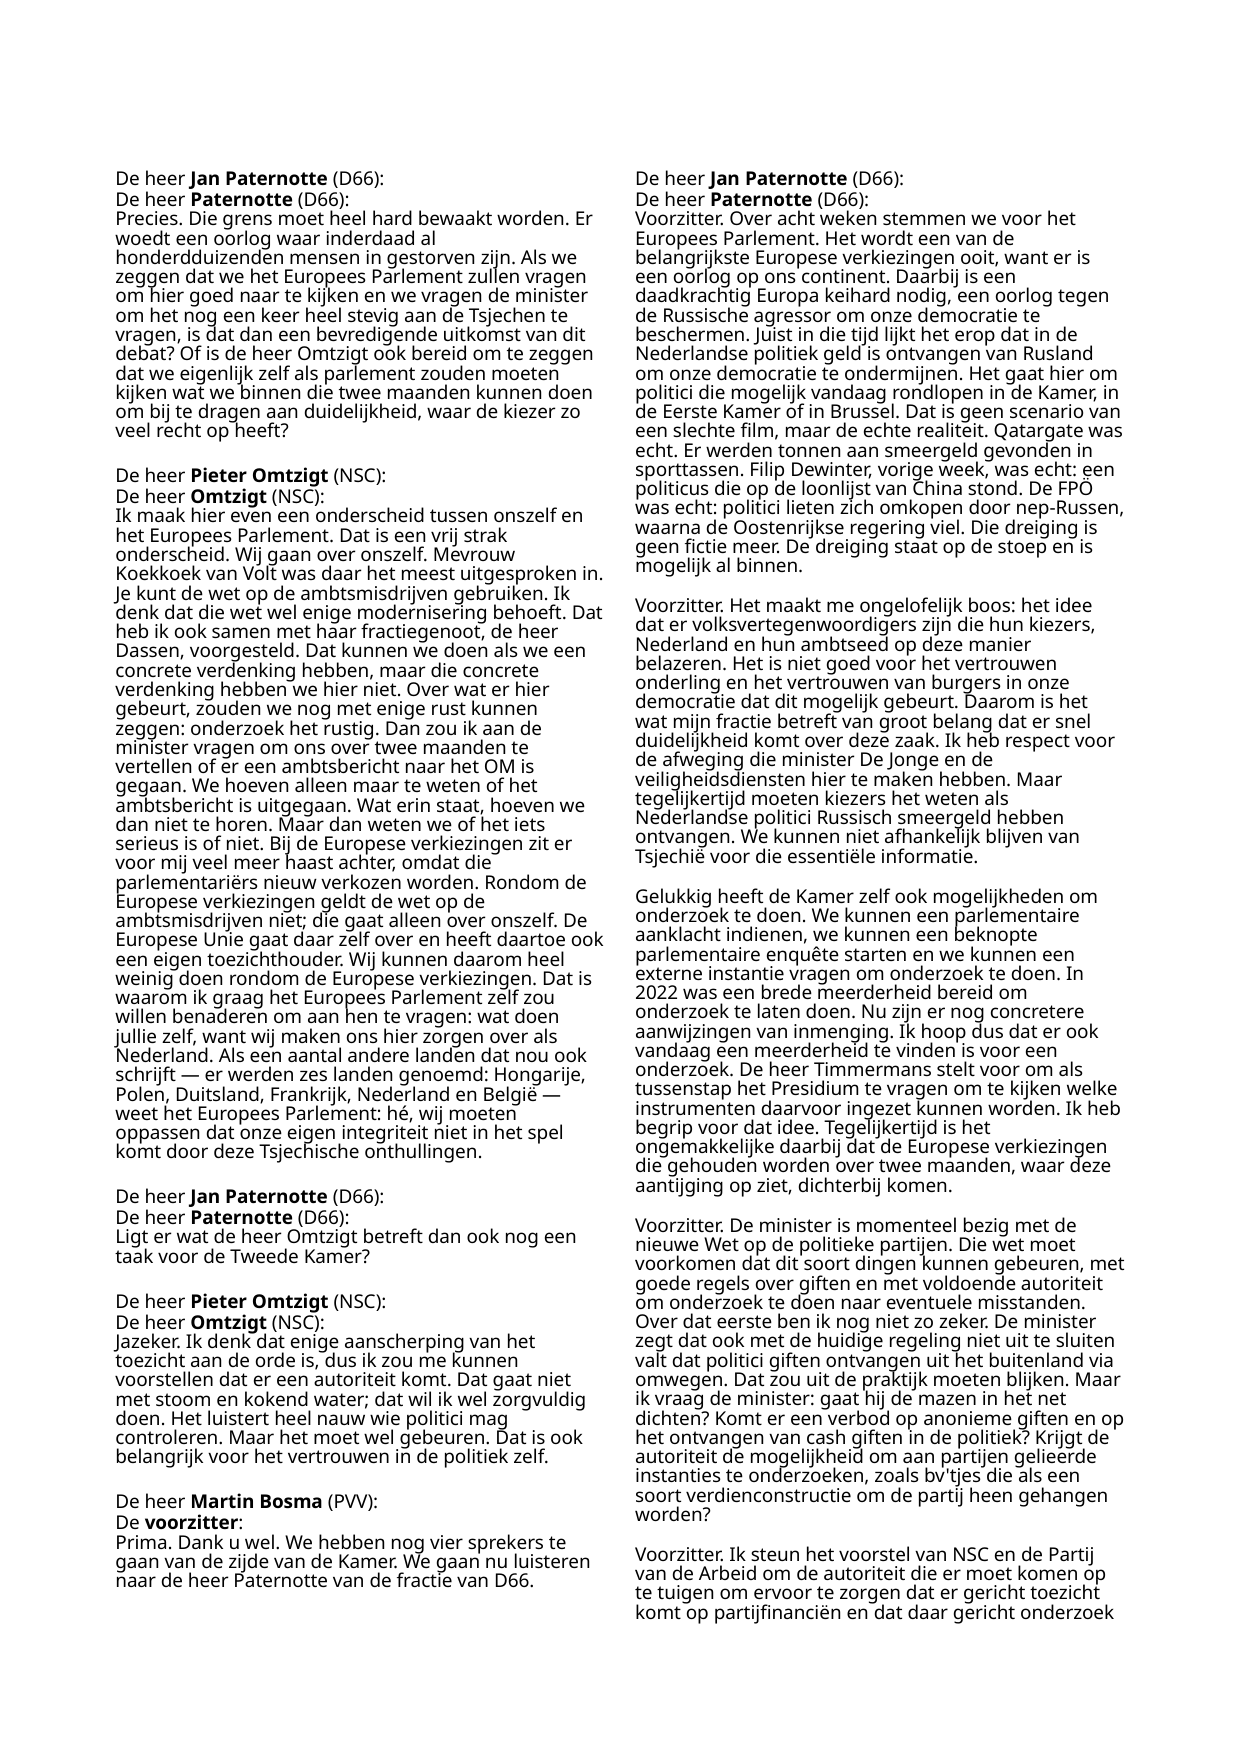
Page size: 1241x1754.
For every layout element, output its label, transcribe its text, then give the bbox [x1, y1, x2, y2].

text Voorzitter. De minister is momenteel bezig met de nieuwe Wet op de politieke partijen. Die wet moet voorkomen dat dit soort dingen kunnen gebeuren, met goede regels over giften en met voldoende autoriteit om onderzoek te doen naar eventuele misstanden. Over dat eerste ben ik nog niet zo zeker. De minister zegt dat ook met de huidige regeling niet uit te sluiten valt dat politici giften ontvangen uit het buitenland via omwegen. Dat zou uit de praktijk moeten blijken. Maar ik vraag de minister: gaat hij de mazen in het net dichten? Komt er een verbod op anonieme giften en op het ontvangen van cash giften in de politiek? Krijgt de autoriteit de mogelijkheid om aan partijen gelieerde instanties te onderzoeken, zoals bv'tjes die als een soort verdienconstructie om de partij heen gehangen worden? [635, 1217, 1125, 1525]
text De heer Jan Paternotte (D66): [635, 165, 1125, 191]
text De voorzitter: [115, 1514, 605, 1534]
text Voorzitter. Ik steun het voorstel van NSC en de Partij van de Arbeid om de autoriteit die er moet komen op te tuigen om ervoor te zorgen dat er gericht toezicht komt op partijfinanciën en dat daar gericht onderzoek [635, 1546, 1125, 1623]
text De heer Jan Paternotte (D66): [115, 1183, 605, 1209]
text De heer Omtzigt (NSC): [115, 1314, 605, 1333]
text De heer Jan Paternotte (D66): [115, 165, 605, 191]
text De heer Paternotte (D66): [115, 191, 605, 210]
text Ik maak hier even een onderscheid tussen onszelf en het Europees Parlement. Dat is een vrij strak onderscheid. Wij gaan over onszelf. Mevrouw Koekkoek van Volt was daar het meest uitgesproken in. Je kunt de wet op de ambtsmisdrijven gebruiken. Ik denk dat die wet wel enige modernisering behoeft. Dat heb ik ook samen met haar fractiegenoot, de heer Dassen, voorgesteld. Dat kunnen we doen als we een concrete verdenking hebben, maar die concrete verdenking hebben we hier niet. Over wat er hier gebeurt, zouden we nog met enige rust kunnen zeggen: onderzoek het rustig. Dan zou ik aan de minister vragen om ons over twee maanden te vertellen of er een ambtsbericht naar het OM is gegaan. We hoeven alleen maar te weten of het ambtsbericht is uitgegaan. Wat erin staat, hoeven we dan niet te horen. Maar dan weten we of het iets serieus is of niet. Bij de Europese verkiezingen zit er voor mij veel meer haast achter, omdat die parlementariërs nieuw verkozen worden. Rondom de Europese verkiezingen geldt de wet op de ambtsmisdrijven niet; die gaat alleen over onszelf. De Europese Unie gaat daar zelf over en heeft daartoe ook een eigen toezichthouder. Wij kunnen daarom heel weinig doen rondom de Europese verkiezingen. Dat is waarom ik graag het Europees Parlement zelf zou willen benaderen om aan hen te vragen: wat doen jullie zelf, want wij maken ons hier zorgen over als Nederland. Als een aantal andere landen dat nou ook schrijft — er werden zes landen genoemd: Hongarije, Polen, Duitsland, Frankrijk, Nederland en België — weet het Europees Parlement: hé, wij moeten oppassen dat onze eigen integriteit niet in het spel komt door deze Tsjechische onthullingen. [115, 507, 605, 1163]
text Prima. Dank u wel. We hebben nog vier sprekers te gaan van de zijde van de Kamer. We gaan nu luisteren naar de heer Paternotte van de fractie van D66. [115, 1534, 605, 1591]
text De heer Paternotte (D66): [635, 191, 1125, 210]
text Voorzitter. Het maakt me ongelofelijk boos: het idee dat er volksvertegenwoordigers zijn die hun kiezers, Nederland en hun ambtseed op deze manier belazeren. Het is niet goed voor het vertrouwen onderling en het vertrouwen van burgers in onze democratie dat dit mogelijk gebeurt. Daarom is het wat mijn fractie betreft van groot belang dat er snel duidelijkheid komt over deze zaak. Ik heb respect voor de afweging die minister De Jonge en de veiligheidsdiensten hier te maken hebben. Maar tegelijkertijd moeten kiezers het weten als Nederlandse politici Russisch smeergeld hebben ontvangen. We kunnen niet afhankelijk blijven van Tsjechië voor die essentiële informatie. [635, 597, 1125, 867]
text Voorzitter. Over acht weken stemmen we voor het Europees Parlement. Het wordt een van de belangrijkste Europese verkiezingen ooit, want er is een oorlog op ons continent. Daarbij is een daadkrachtig Europa keihard nodig, een oorlog tegen de Russische agressor om onze democratie te beschermen. Juist in die tijd lijkt het erop dat in de Nederlandse politiek geld is ontvangen van Rusland om onze democratie te ondermijnen. Het gaat hier om politici die mogelijk vandaag rondlopen in de Kamer, in de Eerste Kamer of in Brussel. Dat is geen scenario van een slechte film, maar de echte realiteit. Qatargate was echt. Er werden tonnen aan smeergeld gevonden in sporttassen. Filip Dewinter, vorige week, was echt: een politicus die op de loonlijst van China stond. De FPÖ was echt: politici lieten zich omkopen door nep-Russen, waarna de Oostenrijkse regering viel. Die dreiging is geen fictie meer. De dreiging staat op de stoep en is mogelijk al binnen. [635, 210, 1125, 576]
text Gelukkig heeft de Kamer zelf ook mogelijkheden om onderzoek te doen. We kunnen een parlementaire aanklacht indienen, we kunnen een beknopte parlementaire enquête starten en we kunnen een externe instantie vragen om onderzoek te doen. In 2022 was een brede meerderheid bereid om onderzoek te laten doen. Nu zijn er nog concretere aanwijzingen van inmenging. Ik hoop dus dat er ook vandaag een meerderheid te vinden is voor een onderzoek. De heer Timmermans stelt voor om als tussenstap het Presidium te vragen om te kijken welke instrumenten daarvoor ingezet kunnen worden. Ik heb begrip voor dat idee. Tegelijkertijd is het ongemakkelijke daarbij dat de Europese verkiezingen die gehouden worden over twee maanden, waar deze aantijging op ziet, dichterbij komen. [635, 888, 1125, 1196]
text De heer Pieter Omtzigt (NSC): [115, 462, 605, 488]
text De heer Pieter Omtzigt (NSC): [115, 1288, 605, 1314]
text De heer Paternotte (D66): [115, 1209, 605, 1228]
text Jazeker. Ik denk dat enige aanscherping van het toezicht aan de orde is, dus ik zou me kunnen voorstellen dat er een autoriteit komt. Dat gaat niet met stoom en kokend water; dat wil ik wel zorgvuldig doen. Het luistert heel nauw wie politici mag controleren. Maar het moet wel gebeuren. Dat is ook belangrijk voor het vertrouwen in de politiek zelf. [115, 1333, 605, 1468]
text Ligt er wat de heer Omtzigt betreft dan ook nog een taak voor de Tweede Kamer? [115, 1228, 605, 1267]
text De heer Martin Bosma (PVV): [115, 1489, 605, 1514]
text De heer Omtzigt (NSC): [115, 488, 605, 507]
text Precies. Die grens moet heel hard bewaakt worden. Er woedt een oorlog waar inderdaad al honderdduizenden mensen in gestorven zijn. Als we zeggen dat we het Europees Parlement zullen vragen om hier goed naar te kijken en we vragen de minister om het nog een keer heel stevig aan de Tsjechen te vragen, is dat dan een bevredigende uitkomst van dit debat? Of is de heer Omtzigt ook bereid om te zeggen dat we eigenlijk zelf als parlement zouden moeten kijken wat we binnen die twee maanden kunnen doen om bij te dragen aan duidelijkheid, waar de kiezer zo veel recht op heeft? [115, 210, 605, 442]
